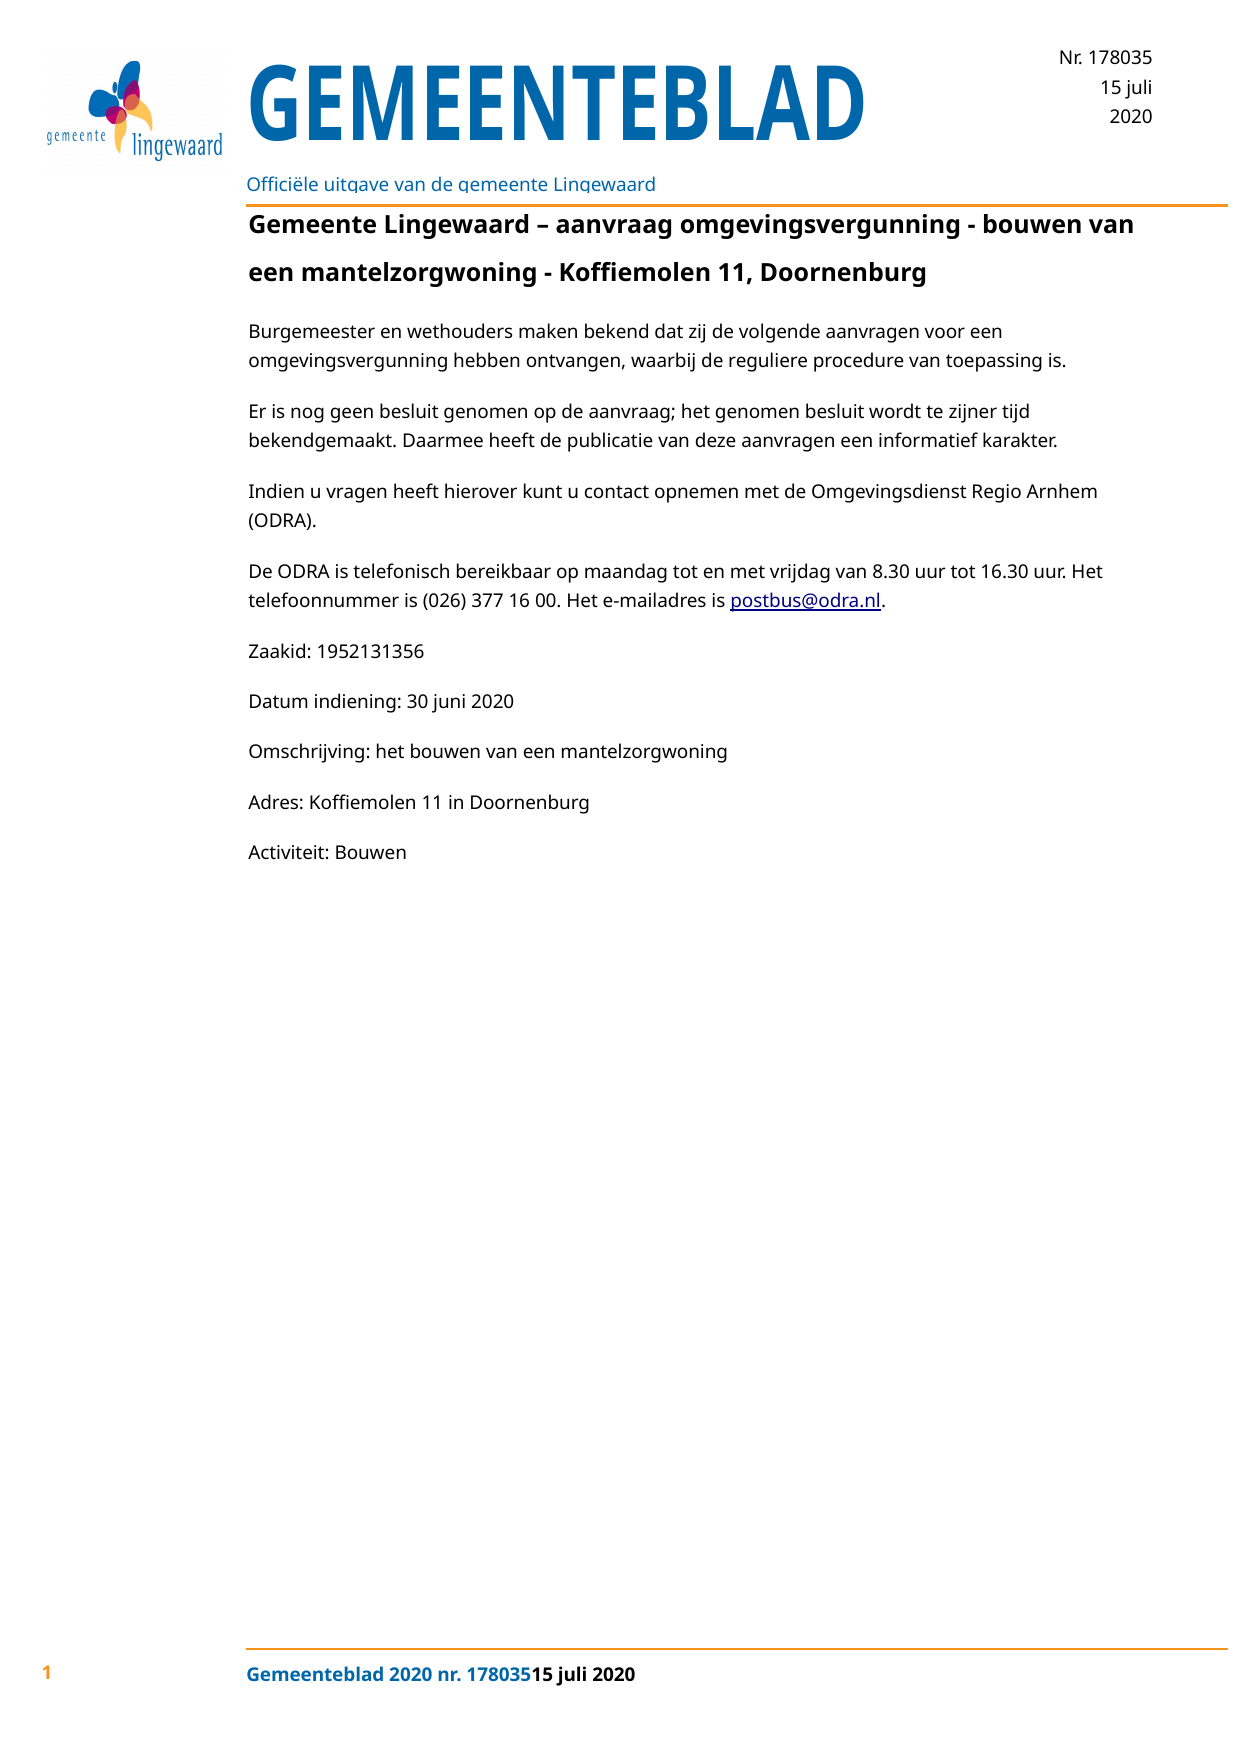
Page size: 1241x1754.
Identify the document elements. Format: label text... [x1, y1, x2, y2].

text Er is nog geen besluit genomen op de aanvraag; het genomen besluit wordt te zijner tijd bekendgemaakt. Daarmee heeft de publicatie van deze aanvragen een informatief karakter. [248, 398, 1152, 453]
text Burgemeester en wethouders maken bekend dat zij de volgende aanvragen voor een omgevingsvergunning hebben ontvangen, waarbij de reguliere procedure van toepassing is. [248, 318, 1152, 373]
picture [41, 47, 231, 172]
text Activiteit: Bouwen [248, 839, 1152, 865]
text Gemeente Lingewaard – aanvraag omgevingsvergunning - bouwen van een mantelzorgwoning - Koffiemolen 11, Doornenburg [248, 207, 1152, 288]
text De ODRA is telefonisch bereikbaar op maandag tot en met vrijdag van 8.30 uur tot 16.30 uur. Het telefoonnummer is (026) 377 16 00. Het e-mailadres is postbus@odra.nl. [248, 558, 1152, 613]
text Zaakid: 1952131356 [248, 638, 1152, 664]
text Datum indiening: 30 juni 2020 [248, 688, 1152, 714]
text Adres: Koffiemolen 11 in Doornenburg [248, 789, 1152, 815]
text Indien u vragen heeft hierover kunt u contact opnemen met de Omgevingsdienst Regio Arnhem (ODRA). [248, 478, 1152, 533]
text Omschrijving: het bouwen van een mantelzorgwoning [248, 739, 1152, 764]
